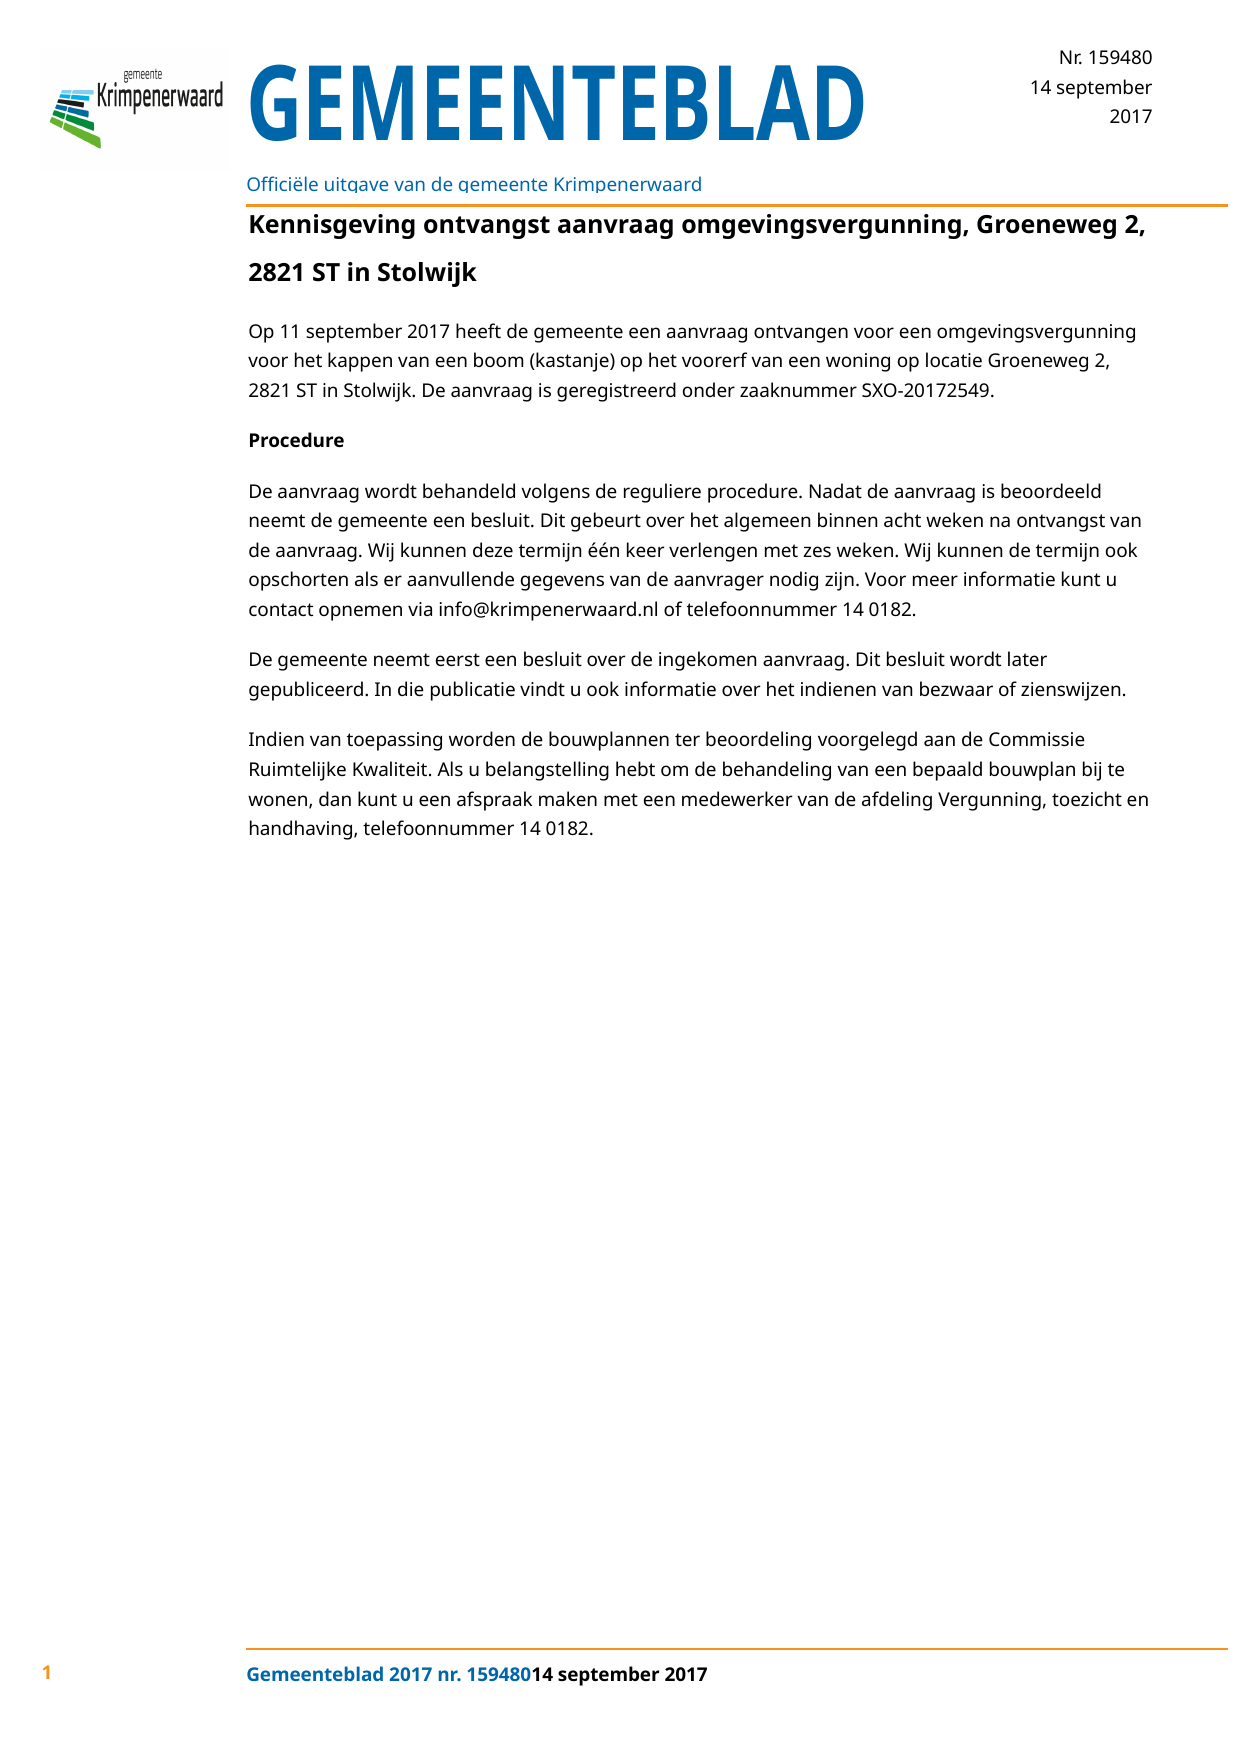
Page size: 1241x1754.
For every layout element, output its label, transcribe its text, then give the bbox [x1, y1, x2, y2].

picture [41, 47, 231, 172]
text Indien van toepassing worden de bouwplannen ter beoordeling voorgelegd aan de Commissie Ruimtelijke Kwaliteit. Als u belangstelling hebt om de behandeling van een bepaald bouwplan bij te wonen, dan kunt u een afspraak maken met een medewerker van de afdeling Vergunning, toezicht en handhaving, telefoonnummer 14 0182. [248, 727, 1152, 841]
text Op 11 september 2017 heeft de gemeente een aanvraag ontvangen voor een omgevingsvergunning voor het kappen van een boom (kastanje) op het voorerf van een woning op locatie Groeneweg 2, 2821 ST in Stolwijk. De aanvraag is geregistreerd onder zaaknummer SXO-20172549. [248, 318, 1152, 403]
text Kennisgeving ontvangst aanvraag omgevingsvergunning, Groeneweg 2, 2821 ST in Stolwijk [248, 207, 1152, 288]
text De aanvraag wordt behandeld volgens de reguliere procedure. Nadat de aanvraag is beoordeeld neemt de gemeente een besluit. Dit gebeurt over het algemeen binnen acht weken na ontvangst van de aanvraag. Wij kunnen deze termijn één keer verlengen met zes weken. Wij kunnen de termijn ook opschorten als er aanvullende gegevens van de aanvrager nodig zijn. Voor meer informatie kunt u contact opnemen via info@krimpenerwaard.nl of telefoonnummer 14 0182. [248, 478, 1152, 622]
text Procedure [248, 427, 1152, 453]
text De gemeente neemt eerst een besluit over de ingekomen aanvraag. Dit besluit wordt later gepubliceerd. In die publicatie vindt u ook informatie over het indienen van bezwaar of zienswijzen. [248, 647, 1152, 702]
